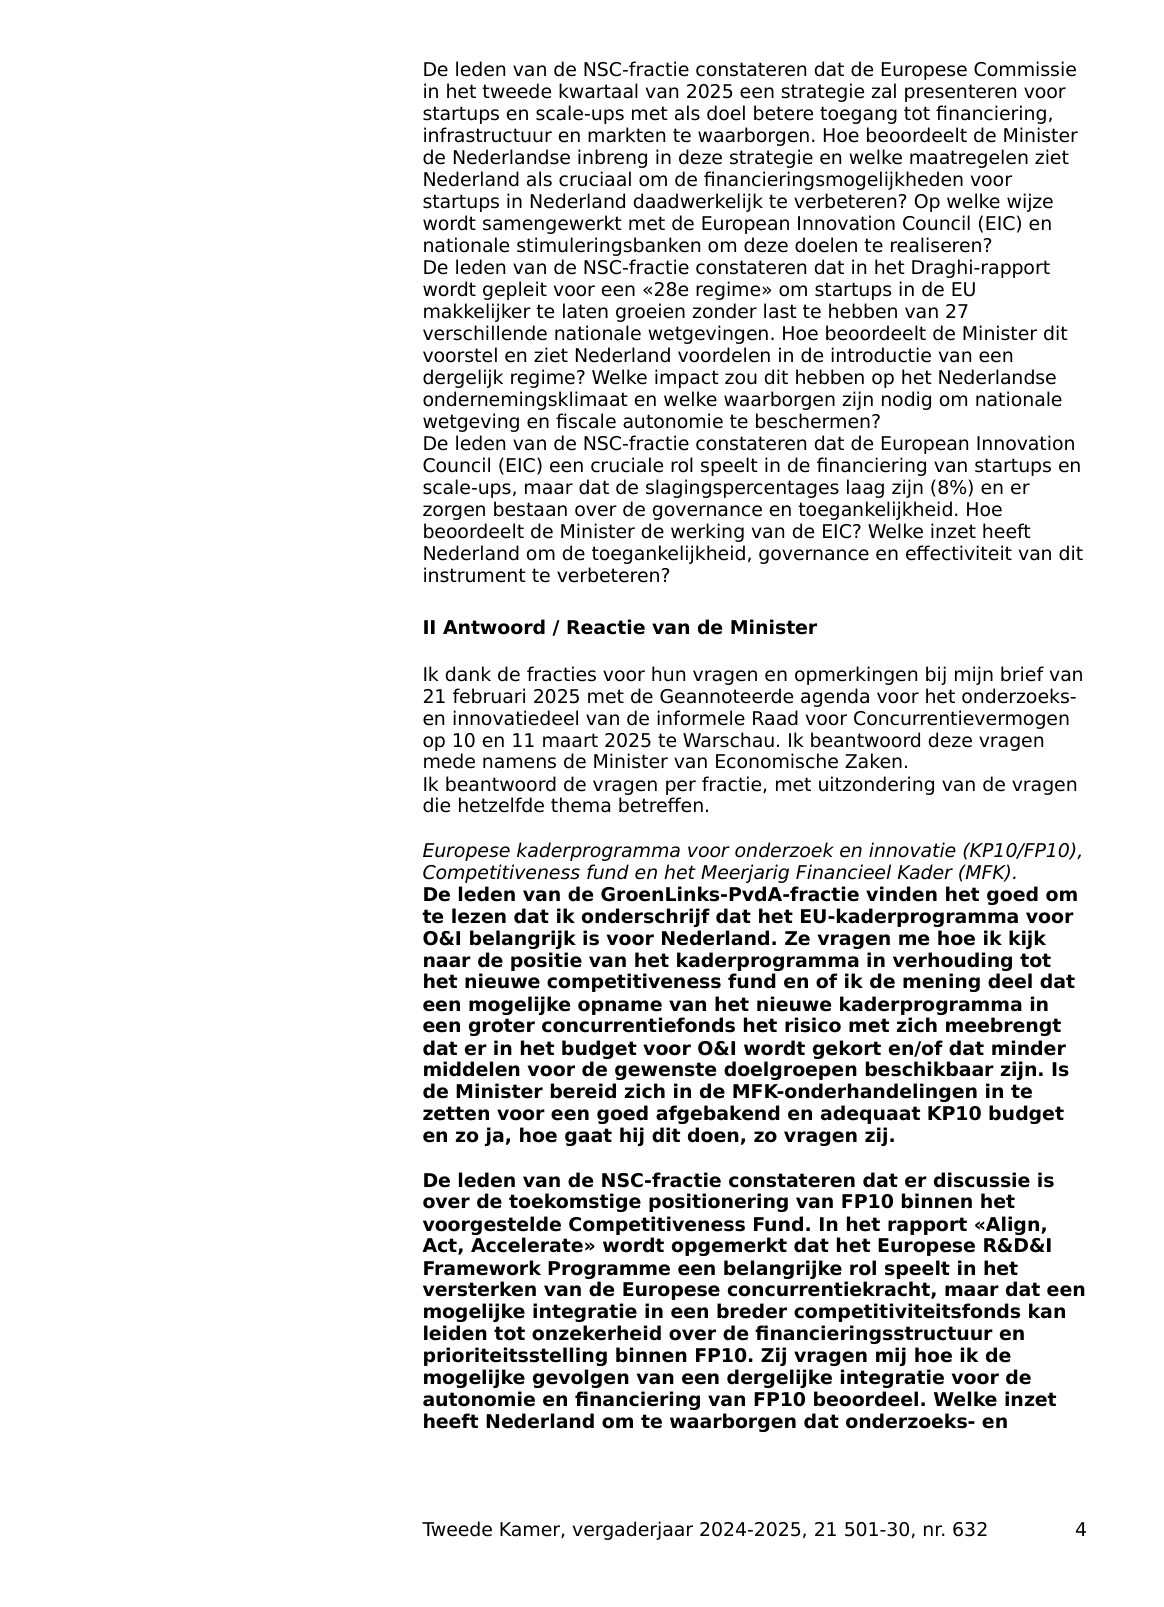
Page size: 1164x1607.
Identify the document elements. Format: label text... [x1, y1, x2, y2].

subtitle II Antwoord / Reactie van de Minister [422, 617, 1087, 638]
text Europese kaderprogramma voor onderzoek en innovatie (KP10/FP10), Competitiveness fund en het Meerjarig Financieel Kader (MFK). [422, 839, 1087, 883]
text De leden van de NSC-fractie constateren dat in het Draghi-rapport wordt gepleit voor een «28e regime» om startups in de EU makkelijker te laten groeien zonder last te hebben van 27 verschillende nationale wetgevingen. Hoe beoordeelt de Minister dit voorstel en ziet Nederland voordelen in de introductie van een dergelijk regime? Welke impact zou dit hebben op het Nederlandse ondernemingsklimaat en welke waarborgen zijn nodig om nationale wetgeving en fiscale autonomie te beschermen? [422, 257, 1087, 433]
text De leden van de GroenLinks-PvdA-fractie vinden het goed om te lezen dat ik onderschrijf dat het EU-kaderprogramma voor O&I belangrijk is voor Nederland. Ze vragen me hoe ik kijk naar de positie van het kaderprogramma in verhouding tot het nieuwe competitiveness fund en of ik de mening deel dat een mogelijke opname van het nieuwe kaderprogramma in een groter concurrentiefonds het risico met zich meebrengt dat er in het budget voor O&I wordt gekort en/of dat minder middelen voor de gewenste doelgroepen beschikbaar zijn. Is de Minister bereid zich in de MFK-onderhandelingen in te zetten voor een goed afgebakend en adequaat KP10 budget en zo ja, hoe gaat hij dit doen, zo vragen zij. [422, 883, 1087, 1147]
text De leden van de NSC-fractie constateren dat er discussie is over de toekomstige positionering van FP10 binnen het voorgestelde Competitiveness Fund. In het rapport «Align, Act, Accelerate» wordt opgemerkt dat het Europese R&D&I Framework Programme een belangrijke rol speelt in het versterken van de Europese concurrentiekracht, maar dat een mogelijke integratie in een breder competitiviteitsfonds kan leiden tot onzekerheid over de financieringsstructuur en prioriteitsstelling binnen FP10. Zij vragen mij hoe ik de mogelijke gevolgen van een dergelijke integratie voor de autonomie en financiering van FP10 beoordeel. Welke inzet heeft Nederland om te waarborgen dat onderzoeks- en [422, 1169, 1087, 1433]
text De leden van de NSC-fractie constateren dat de European Innovation Council (EIC) een cruciale rol speelt in de financiering van startups en scale-ups, maar dat de slagingspercentages laag zijn (8%) en er zorgen bestaan over de governance en toegankelijkheid. Hoe beoordeelt de Minister de werking van de EIC? Welke inzet heeft Nederland om de toegankelijkheid, governance en effectiviteit van dit instrument te verbeteren? [422, 433, 1087, 587]
text Ik beantwoord de vragen per fractie, met uitzondering van de vragen die hetzelfde thema betreffen. [422, 773, 1087, 817]
text Ik dank de fracties voor hun vragen en opmerkingen bij mijn brief van 21 februari 2025 met de Geannoteerde agenda voor het onderzoeks- en innovatiedeel van de informele Raad voor Concurrentievermogen op 10 en 11 maart 2025 te Warschau. Ik beantwoord deze vragen mede namens de Minister van Economische Zaken. [422, 663, 1087, 773]
text De leden van de NSC-fractie constateren dat de Europese Commissie in het tweede kwartaal van 2025 een strategie zal presenteren voor startups en scale-ups met als doel betere toegang tot financiering, infrastructuur en markten te waarborgen. Hoe beoordeelt de Minister de Nederlandse inbreng in deze strategie en welke maatregelen ziet Nederland als cruciaal om de financieringsmogelijkheden voor startups in Nederland daadwerkelijk te verbeteren? Op welke wijze wordt samengewerkt met de European Innovation Council (EIC) en nationale stimuleringsbanken om deze doelen te realiseren? [422, 59, 1087, 257]
